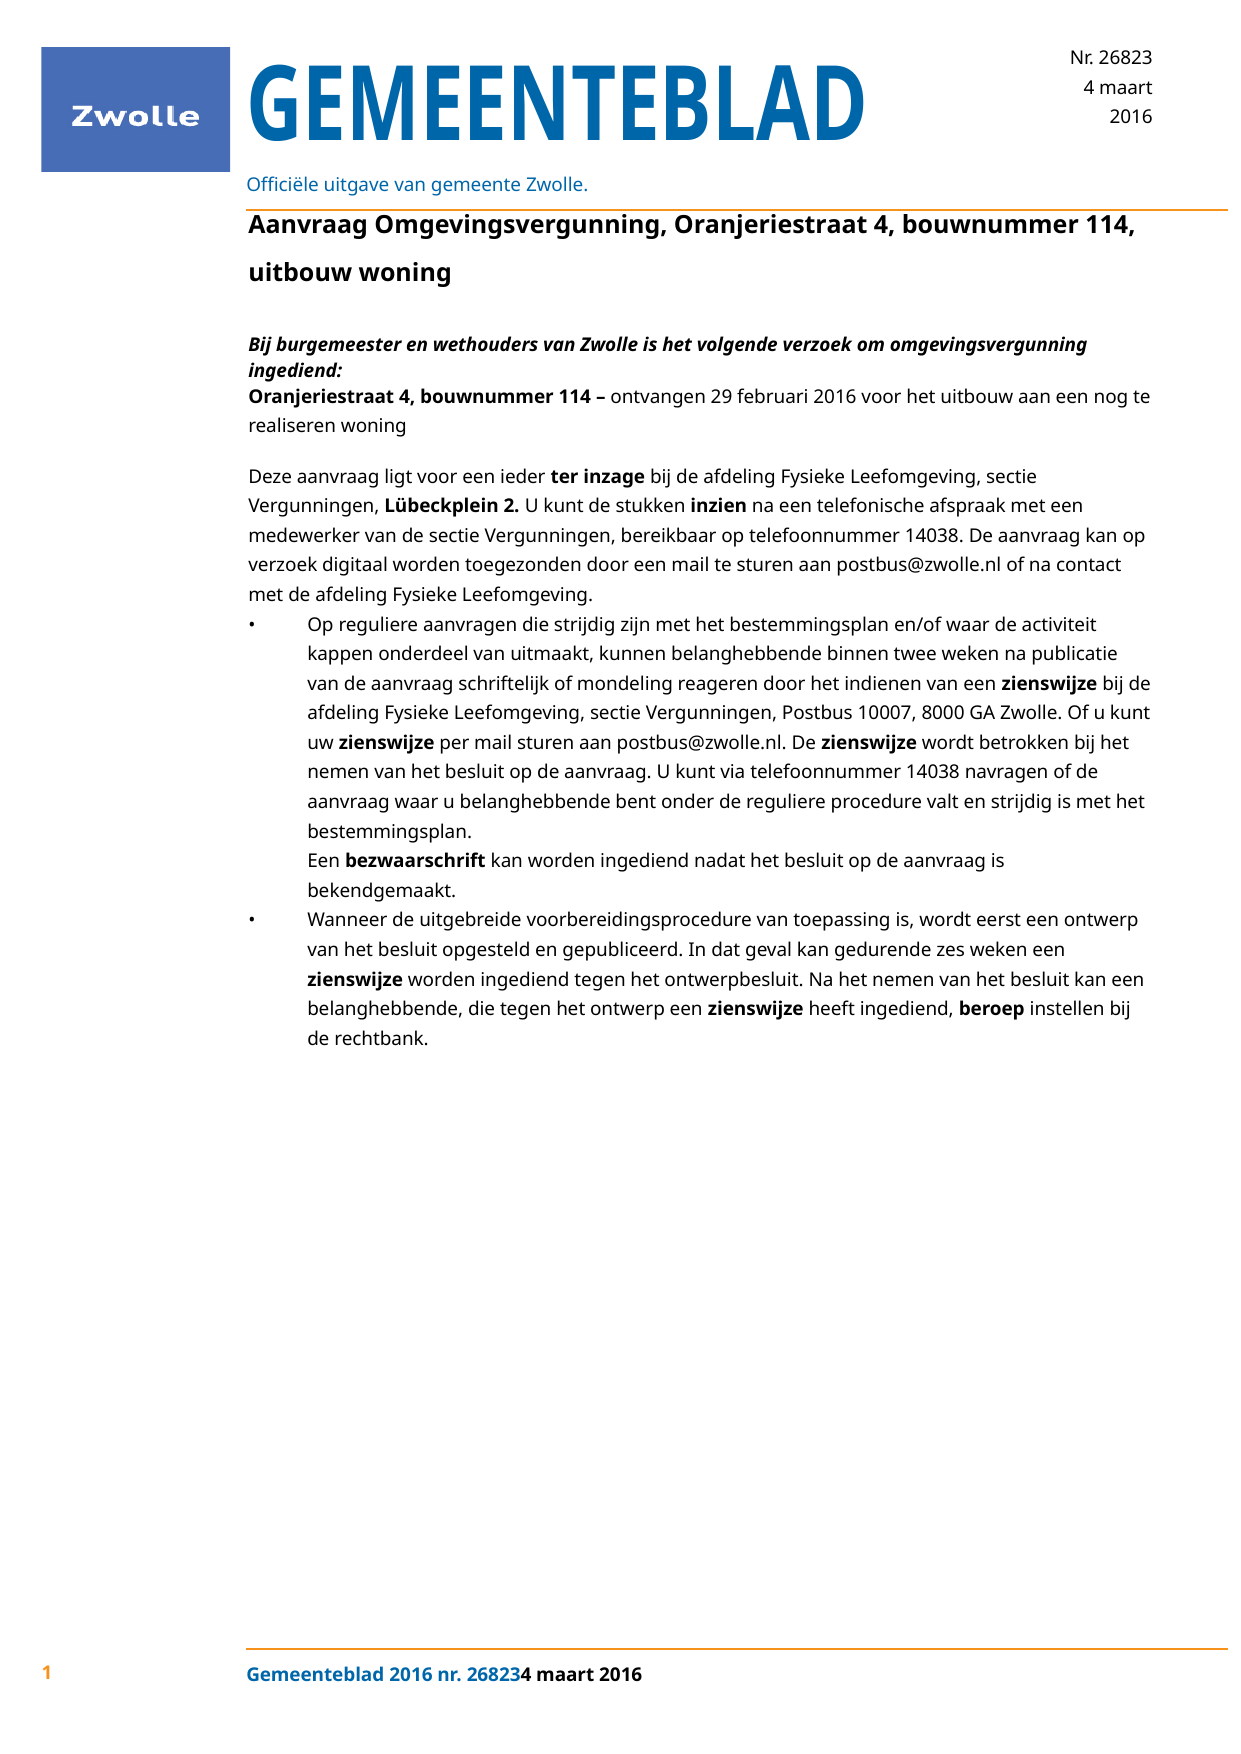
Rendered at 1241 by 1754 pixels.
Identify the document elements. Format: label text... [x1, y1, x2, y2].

list Een bezwaarschrift kan worden ingediend nadat het besluit op de aanvraag is bekendgemaakt. [248, 847, 1152, 903]
text Aanvraag Omgevingsvergunning, Oranjeriestraat 4, bouwnummer 114, uitbouw woning [248, 211, 1152, 288]
list Op reguliere aanvragen die strijdig zijn met het bestemmingsplan en/of waar de activiteit kappen onderdeel van uitmaakt, kunnen belanghebbende binnen twee weken na publicatie van de aanvraag schriftelijk of mondeling reageren door het indienen van een zienswijze bij de afdeling Fysieke Leefomgeving, sectie Vergunningen, Postbus 10007, 8000 GA Zwolle. Of u kunt uw zienswijze per mail sturen aan postbus@zwolle.nl. De zienswijze wordt betrokken bij het nemen van het besluit op de aanvraag. U kunt via telefoonnummer 14038 navragen of de aanvraag waar u belanghebbende bent onder de reguliere procedure valt en strijdig is met het bestemmingsplan. [248, 611, 1152, 844]
picture [41, 47, 231, 172]
text Bij burgemeester en wethouders van Zwolle is het volgende verzoek om omgevingsvergunning ingediend: [248, 331, 1152, 383]
text Oranjeriestraat 4, bouwnummer 114 – ontvangen 29 februari 2016 voor het uitbouw aan een nog te realiseren woning [248, 383, 1152, 438]
text Deze aanvraag ligt voor een ieder ter inzage bij de afdeling Fysieke Leefomgeving, sectie Vergunningen, Lübeckplein 2. U kunt de stukken inzien na een telefonische afspraak met een medewerker van de sectie Vergunningen, bereikbaar op telefoonnummer 14038. De aanvraag kan op verzoek digitaal worden toegezonden door een mail te sturen aan postbus@zwolle.nl of na contact met de afdeling Fysieke Leefomgeving. [248, 463, 1152, 607]
list Wanneer de uitgebreide voorbereidingsprocedure van toepassing is, wordt eerst een ontwerp van het besluit opgesteld en gepubliceerd. In dat geval kan gedurende zes weken een zienswijze worden ingediend tegen het ontwerpbesluit. Na het nemen van het besluit kan een belanghebbende, die tegen het ontwerp een zienswijze heeft ingediend, beroep instellen bij de rechtbank. [248, 907, 1152, 1051]
